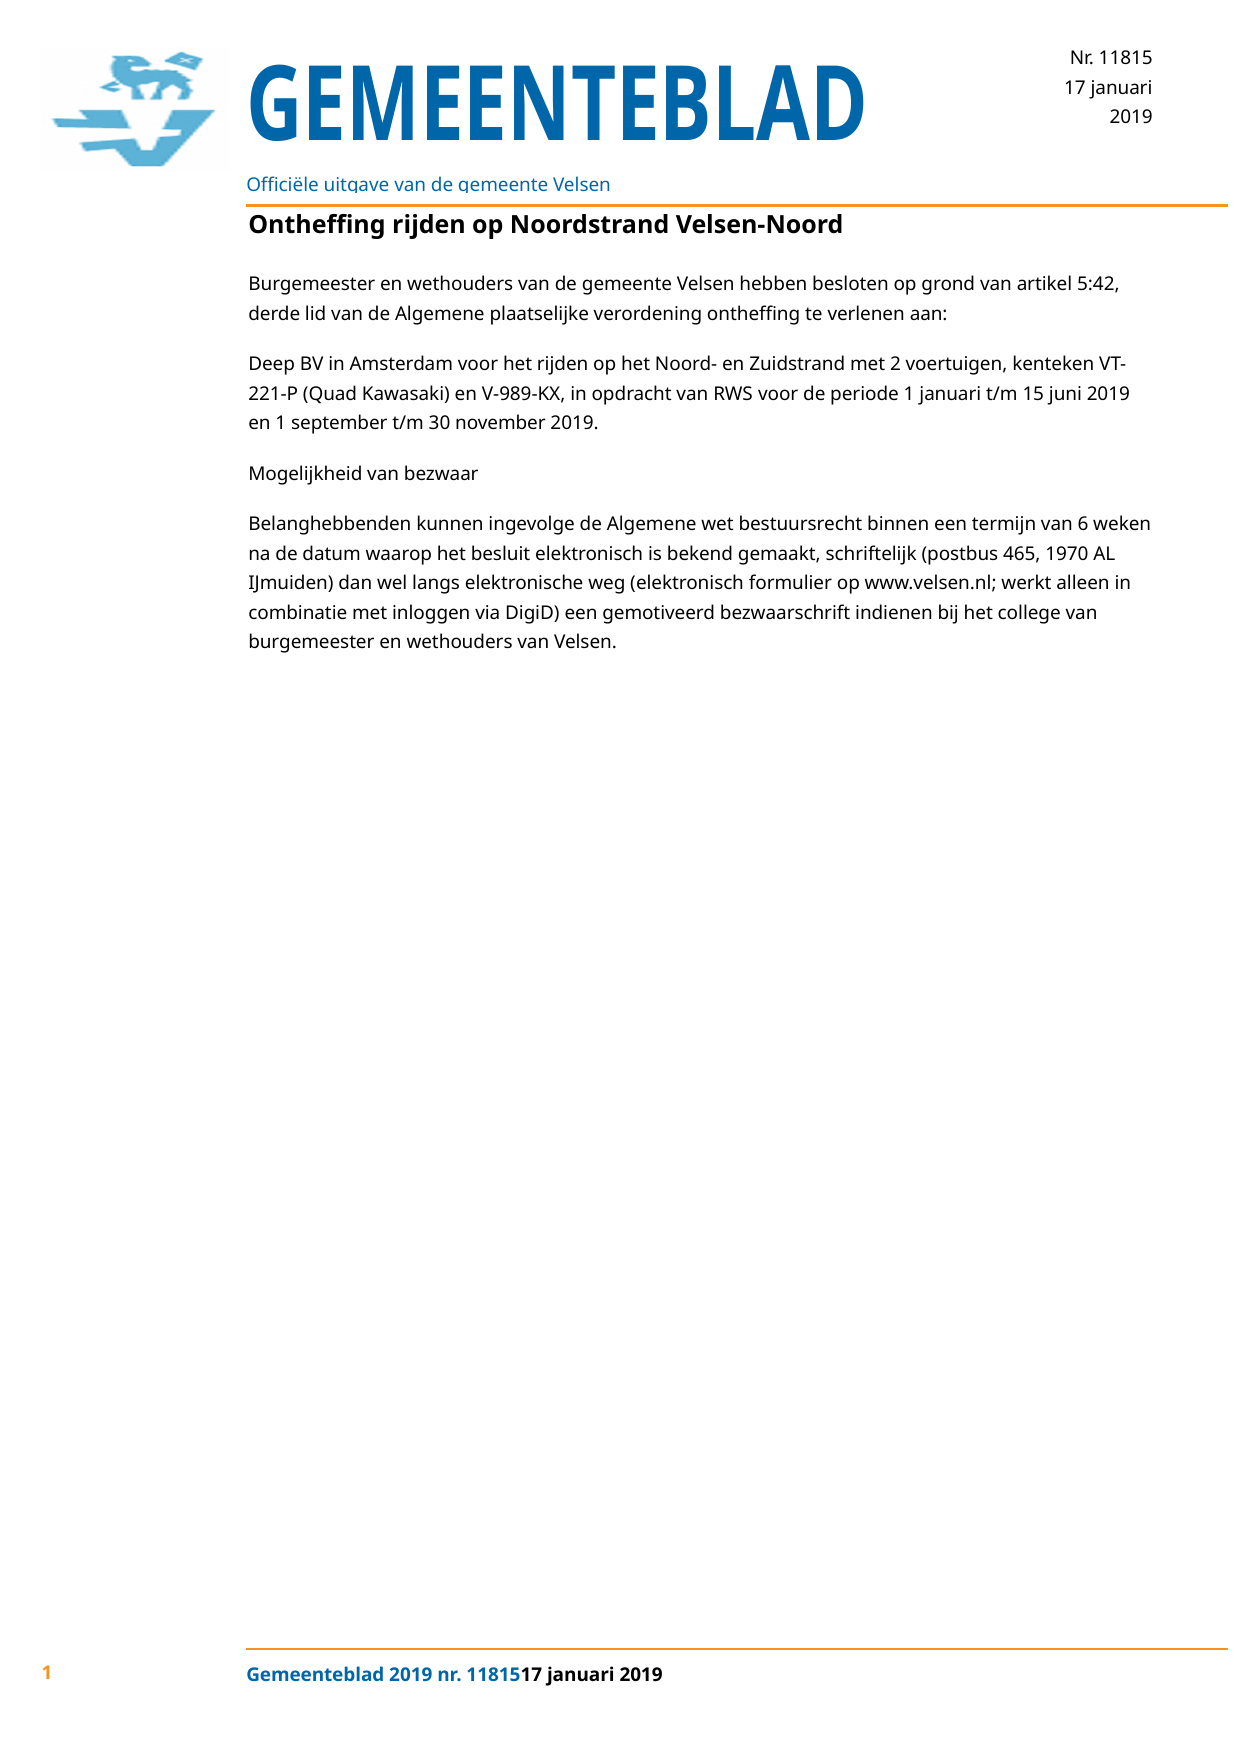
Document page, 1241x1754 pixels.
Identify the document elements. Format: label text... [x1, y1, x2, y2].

text Deep BV in Amsterdam voor het rijden op het Noord- en Zuidstrand met 2 voertuigen, kenteken VT-221-P (Quad Kawasaki) en V-989-KX, in opdracht van RWS voor de periode 1 januari t/m 15 juni 2019 en 1 september t/m 30 november 2019. [248, 350, 1152, 435]
text Mogelijkheid van bezwaar [248, 460, 1152, 486]
text Ontheffing rijden op Noordstrand Velsen-Noord [248, 207, 1152, 241]
text Burgemeester en wethouders van de gemeente Velsen hebben besloten op grond van artikel 5:42, derde lid van de Algemene plaatselijke verordening ontheffing te verlenen aan: [248, 270, 1152, 326]
text Belanghebbenden kunnen ingevolge de Algemene wet bestuursrecht binnen een termijn van 6 weken na de datum waarop het besluit elektronisch is bekend gemaakt, schriftelijk (postbus 465, 1970 AL IJmuiden) dan wel langs elektronische weg (elektronisch formulier op www.velsen.nl; werkt alleen in combinatie met inloggen via DigiD) een gemotiveerd bezwaarschrift indienen bij het college van burgemeester en wethouders van Velsen. [248, 510, 1152, 654]
picture [41, 47, 231, 172]
